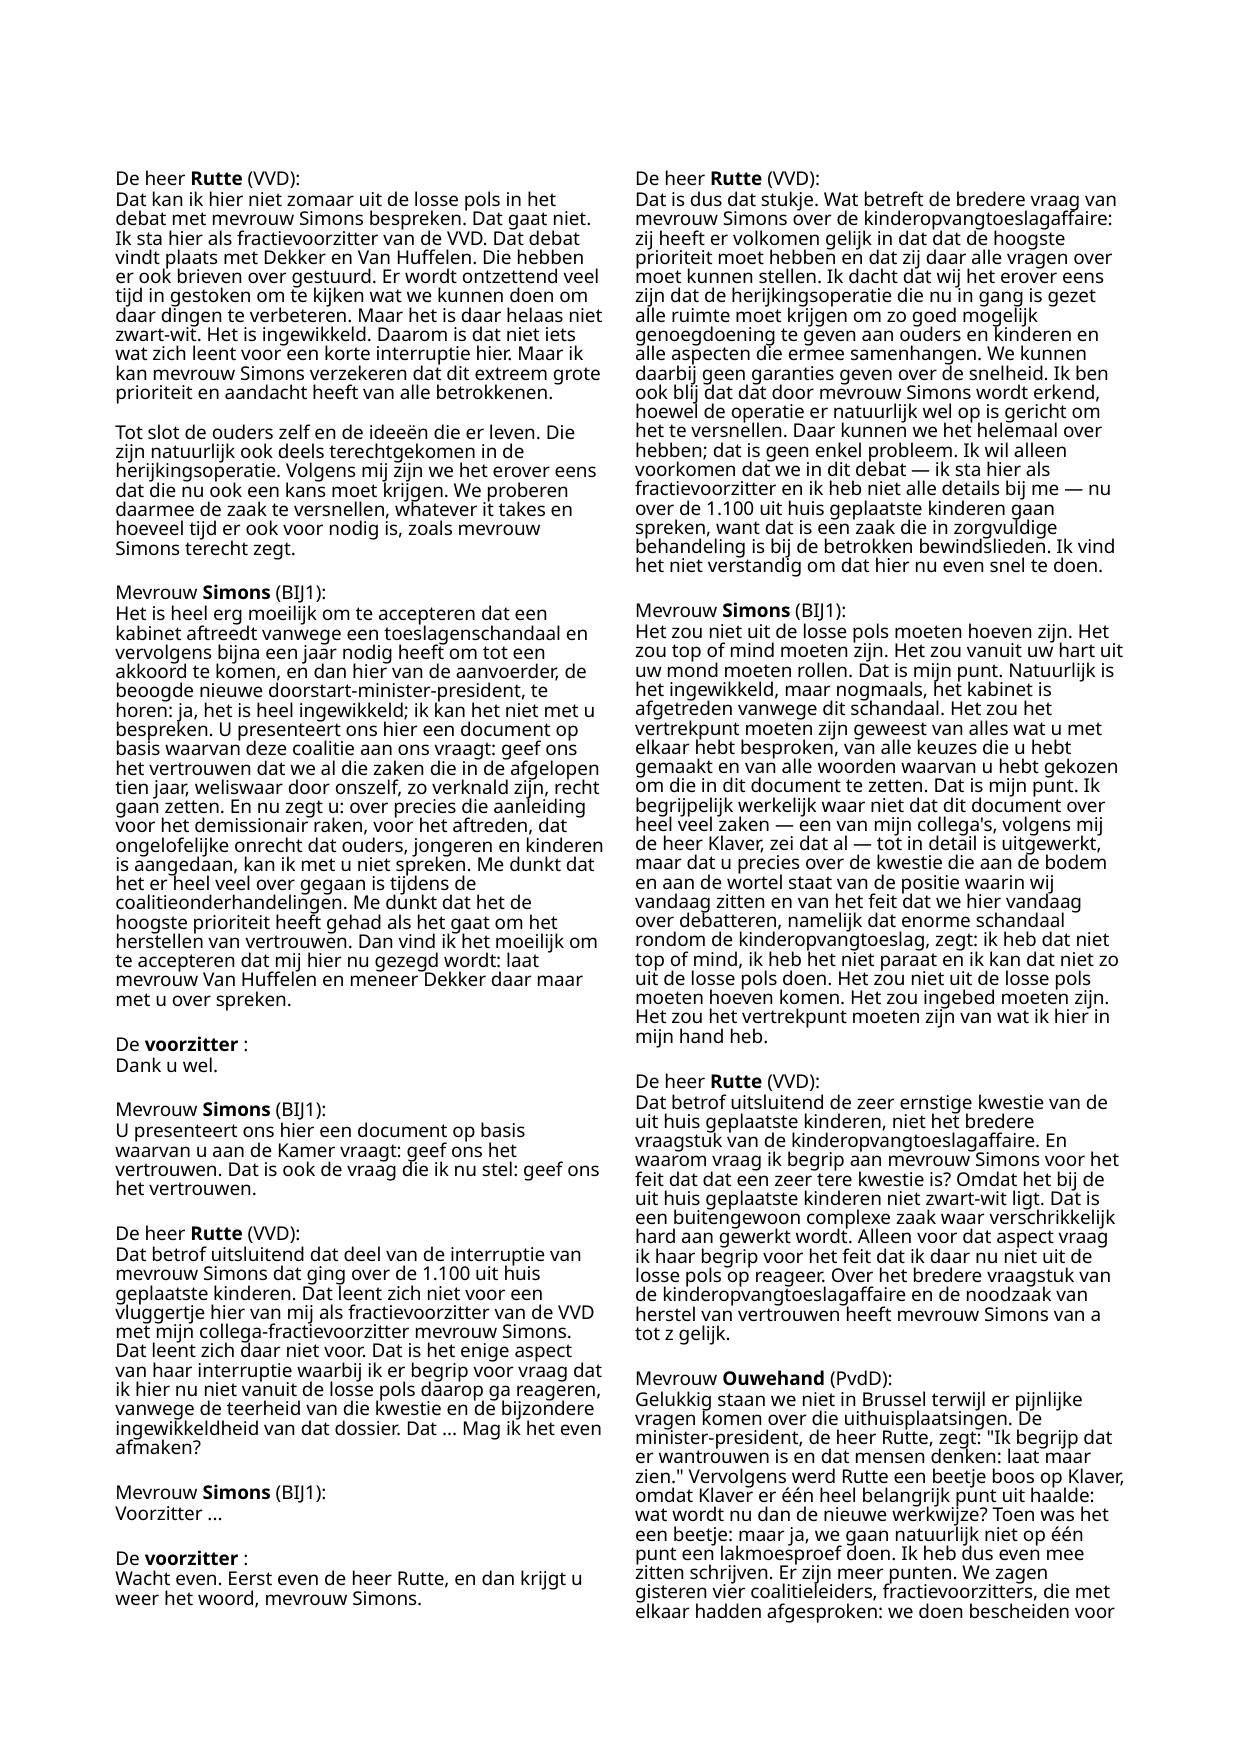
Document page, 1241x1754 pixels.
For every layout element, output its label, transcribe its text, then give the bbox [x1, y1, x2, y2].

text Dat kan ik hier niet zomaar uit de losse pols in het debat met mevrouw Simons bespreken. Dat gaat niet. Ik sta hier als fractievoorzitter van de VVD. Dat debat vindt plaats met Dekker en Van Huffelen. Die hebben er ook brieven over gestuurd. Er wordt ontzettend veel tijd in gestoken om te kijken wat we kunnen doen om daar dingen te verbeteren. Maar het is daar helaas niet zwart-wit. Het is ingewikkeld. Daarom is dat niet iets wat zich leent voor een korte interruptie hier. Maar ik kan mevrouw Simons verzekeren dat dit extreem grote prioriteit en aandacht heeft van alle betrokkenen. [115, 191, 605, 403]
text De heer Rutte (VVD): [115, 165, 605, 191]
text Voorzitter ... [115, 1504, 605, 1524]
text Tot slot de ouders zelf en de ideeën die er leven. Die zijn natuurlijk ook deels terechtgekomen in de herijkingsoperatie. Volgens mij zijn we het erover eens dat die nu ook een kans moet krijgen. We proberen daarmee de zaak te versnellen, whatever it takes en hoeveel tijd er ook voor nodig is, zoals mevrouw Simons terecht zegt. [115, 424, 605, 559]
text De heer Rutte (VVD): [115, 1220, 605, 1246]
text Mevrouw Simons (BIJ1): [635, 597, 1125, 623]
text Dat betrof uitsluitend de zeer ernstige kwestie van de uit huis geplaatste kinderen, niet het bredere vraagstuk van de kinderopvangtoeslagaffaire. En waarom vraag ik begrip aan mevrouw Simons voor het feit dat dat een zeer tere kwestie is? Omdat het bij de uit huis geplaatste kinderen niet zwart-wit ligt. Dat is een buitengewoon complexe zaak waar verschrikkelijk hard aan gewerkt wordt. Alleen voor dat aspect vraag ik haar begrip voor het feit dat ik daar nu niet uit de losse pols op reageer. Over het bredere vraagstuk van de kinderopvangtoeslagaffaire en de noodzaak van herstel van vertrouwen heeft mevrouw Simons van a tot z gelijk. [635, 1094, 1125, 1344]
text Gelukkig staan we niet in Brussel terwijl er pijnlijke vragen komen over die uithuisplaatsingen. De minister-president, de heer Rutte, zegt: "Ik begrijp dat er wantrouwen is en dat mensen denken: laat maar zien." Vervolgens werd Rutte een beetje boos op Klaver, omdat Klaver er één heel belangrijk punt uit haalde: wat wordt nu dan de nieuwe werkwijze? Toen was het een beetje: maar ja, we gaan natuurlijk niet op één punt een lakmoesproef doen. Ik heb dus even mee zitten schrijven. Er zijn meer punten. We zagen gisteren vier coalitieleiders, fractievoorzitters, die met elkaar hadden afgesproken: we doen bescheiden voor [635, 1391, 1125, 1622]
text Mevrouw Simons (BIJ1): [115, 579, 605, 605]
text Mevrouw Simons (BIJ1): [115, 1097, 605, 1122]
text Dank u wel. [115, 1057, 605, 1076]
text De voorzitter : [115, 1031, 605, 1057]
text Dat betrof uitsluitend dat deel van de interruptie van mevrouw Simons dat ging over de 1.100 uit huis geplaatste kinderen. Dat leent zich niet voor een vluggertje hier van mij als fractievoorzitter van de VVD met mijn collega-fractievoorzitter mevrouw Simons. Dat leent zich daar niet voor. Dat is het enige aspect van haar interruptie waarbij ik er begrip voor vraag dat ik hier nu niet vanuit de losse pols daarop ga reageren, vanwege de teerheid van die kwestie en de bijzondere ingewikkeldheid van dat dossier. Dat ... Mag ik het even afmaken? [115, 1246, 605, 1458]
text Het zou niet uit de losse pols moeten hoeven zijn. Het zou top of mind moeten zijn. Het zou vanuit uw hart uit uw mond moeten rollen. Dat is mijn punt. Natuurlijk is het ingewikkeld, maar nogmaals, het kabinet is afgetreden vanwege dit schandaal. Het zou het vertrekpunt moeten zijn geweest van alles wat u met elkaar hebt besproken, van alle keuzes die u hebt gemaakt en van alle woorden waarvan u hebt gekozen om die in dit document te zetten. Dat is mijn punt. Ik begrijpelijk werkelijk waar niet dat dit document over heel veel zaken — een van mijn collega's, volgens mij de heer Klaver, zei dat al — tot in detail is uitgewerkt, maar dat u precies over de kwestie die aan de bodem en aan de wortel staat van de positie waarin wij vandaag zitten en van het feit dat we hier vandaag over debatteren, namelijk dat enorme schandaal rondom de kinderopvangtoeslag, zegt: ik heb dat niet top of mind, ik heb het niet paraat en ik kan dat niet zo uit de losse pols doen. Het zou niet uit de losse pols moeten hoeven komen. Het zou ingebed moeten zijn. Het zou het vertrekpunt moeten zijn van wat ik hier in mijn hand heb. [635, 623, 1125, 1047]
text De heer Rutte (VVD): [635, 165, 1125, 191]
text Mevrouw Ouwehand (PvdD): [635, 1365, 1125, 1391]
text De voorzitter : [115, 1545, 605, 1570]
text Mevrouw Simons (BIJ1): [115, 1479, 605, 1504]
text U presenteert ons hier een document op basis waarvan u aan de Kamer vraagt: geef ons het vertrouwen. Dat is ook de vraag die ik nu stel: geef ons het vertrouwen. [115, 1122, 605, 1199]
text Het is heel erg moeilijk om te accepteren dat een kabinet aftreedt vanwege een toeslagenschandaal en vervolgens bijna een jaar nodig heeft om tot een akkoord te komen, en dan hier van de aanvoerder, de beoogde nieuwe doorstart-minister-president, te horen: ja, het is heel ingewikkeld; ik kan het niet met u bespreken. U presenteert ons hier een document op basis waarvan deze coalitie aan ons vraagt: geef ons het vertrouwen dat we al die zaken die in de afgelopen tien jaar, weliswaar door onszelf, zo verknald zijn, recht gaan zetten. En nu zegt u: over precies die aanleiding voor het demissionair raken, voor het aftreden, dat ongelofelijke onrecht dat ouders, jongeren en kinderen is aangedaan, kan ik met u niet spreken. Me dunkt dat het er heel veel over gegaan is tijdens de coalitieonderhandelingen. Me dunkt dat het de hoogste prioriteit heeft gehad als het gaat om het herstellen van vertrouwen. Dan vind ik het moeilijk om te accepteren dat mij hier nu gezegd wordt: laat mevrouw Van Huffelen en meneer Dekker daar maar met u over spreken. [115, 605, 605, 1010]
text Dat is dus dat stukje. Wat betreft de bredere vraag van mevrouw Simons over de kinderopvangtoeslagaffaire: zij heeft er volkomen gelijk in dat dat de hoogste prioriteit moet hebben en dat zij daar alle vragen over moet kunnen stellen. Ik dacht dat wij het erover eens zijn dat de herijkingsoperatie die nu in gang is gezet alle ruimte moet krijgen om zo goed mogelijk genoegdoening te geven aan ouders en kinderen en alle aspecten die ermee samenhangen. We kunnen daarbij geen garanties geven over de snelheid. Ik ben ook blij dat dat door mevrouw Simons wordt erkend, hoewel de operatie er natuurlijk wel op is gericht om het te versnellen. Daar kunnen we het helemaal over hebben; dat is geen enkel probleem. Ik wil alleen voorkomen dat we in dit debat — ik sta hier als fractievoorzitter en ik heb niet alle details bij me — nu over de 1.100 uit huis geplaatste kinderen gaan spreken, want dat is een zaak die in zorgvuldige behandeling is bij de betrokken bewindslieden. Ik vind het niet verstandig om dat hier nu even snel te doen. [635, 191, 1125, 577]
text De heer Rutte (VVD): [635, 1068, 1125, 1094]
text Wacht even. Eerst even de heer Rutte, en dan krijgt u weer het woord, mevrouw Simons. [115, 1570, 605, 1609]
